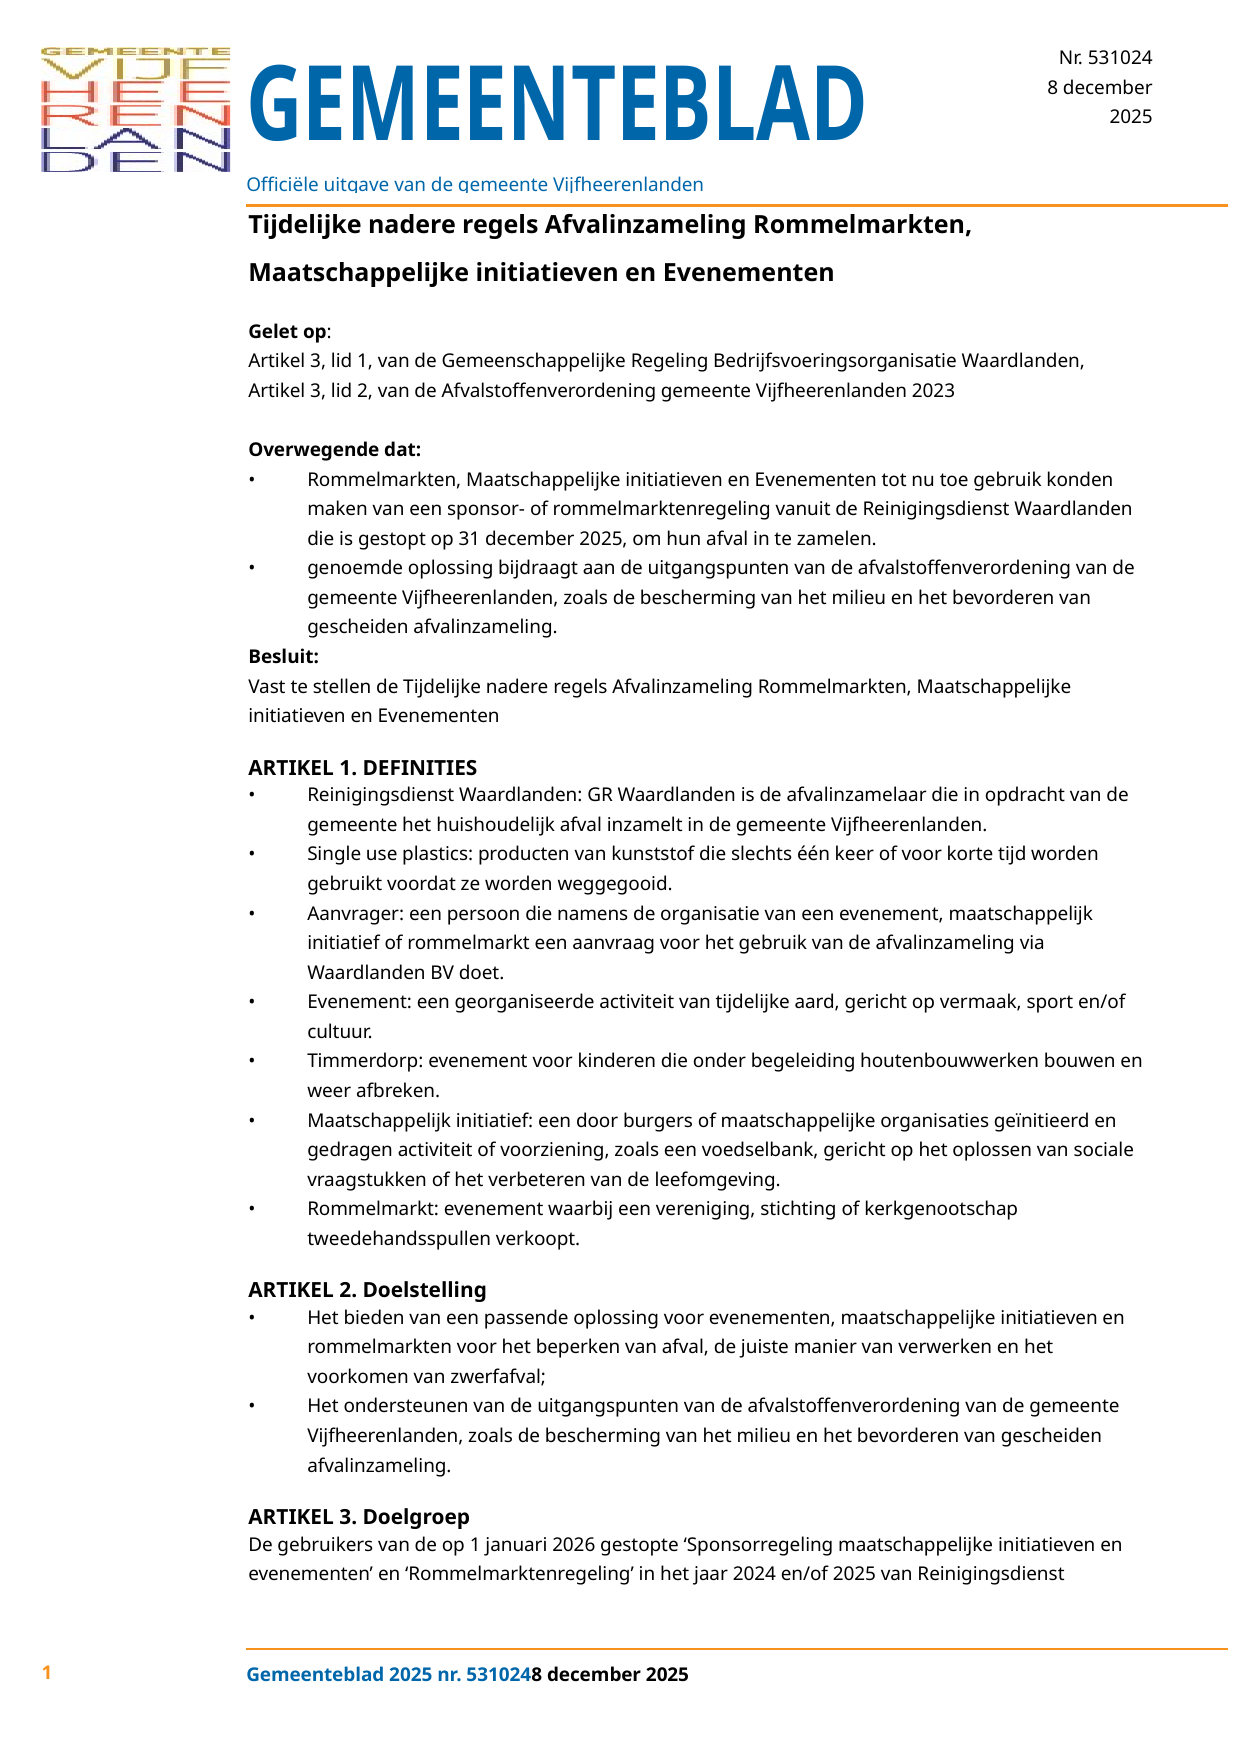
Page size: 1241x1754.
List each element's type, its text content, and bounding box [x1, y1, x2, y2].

list Rommelmarkten, Maatschappelijke initiatieven en Evenementen tot nu toe gebruik konden maken van een sponsor- of rommelmarktenregeling vanuit de Reinigingsdienst Waardlanden die is gestopt op 31 december 2025, om hun afval in te zamelen. [248, 466, 1152, 551]
text ARTIKEL 1. DEFINITIES [248, 753, 1152, 781]
text Tijdelijke nadere regels Afvalinzameling Rommelmarkten, Maatschappelijke initiatieven en Evenementen [248, 207, 1152, 288]
text Overwegende dat: [248, 436, 1152, 462]
picture [41, 47, 231, 172]
list genoemde oplossing bijdraagt aan de uitgangspunten van de afvalstoffenverordening van de gemeente Vijfheerenlanden, zoals de bescherming van het milieu en het bevorderen van gescheiden afvalinzameling. [248, 554, 1152, 639]
text Gelet op: [248, 318, 1152, 344]
list Reinigingsdienst Waardlanden: GR Waardlanden is de afvalinzamelaar die in opdracht van de gemeente het huishoudelijk afval inzamelt in de gemeente Vijfheerenlanden. [248, 781, 1152, 837]
list Single use plastics: producten van kunststof die slechts één keer of voor korte tijd worden gebruikt voordat ze worden weggegooid. [248, 841, 1152, 896]
text Artikel 3, lid 2, van de Afvalstoffenverordening gemeente Vijfheerenlanden 2023 [248, 377, 1152, 403]
text Artikel 3, lid 1, van de Gemeenschappelijke Regeling Bedrijfsvoeringsorganisatie Waardlanden, [248, 347, 1152, 373]
text ARTIKEL 3. Doelgroep [248, 1502, 1152, 1531]
text ARTIKEL 2. Doelstelling [248, 1276, 1152, 1304]
list Het ondersteunen van de uitgangspunten van de afvalstoffenverordening van de gemeente Vijfheerenlanden, zoals de bescherming van het milieu en het bevorderen van gescheiden afvalinzameling. [248, 1393, 1152, 1478]
text Vast te stellen de Tijdelijke nadere regels Afvalinzameling Rommelmarkten, Maatschappelijke initiatieven en Evenementen [248, 673, 1152, 728]
list Aanvrager: een persoon die namens de organisatie van een evenement, maatschappelijk initiatief of rommelmarkt een aanvraag voor het gebruik van de afvalinzameling via Waardlanden BV doet. [248, 900, 1152, 984]
list Timmerdorp: evenement voor kinderen die onder begeleiding houtenbouwwerken bouwen en weer afbreken. [248, 1048, 1152, 1103]
list Evenement: een georganiseerde activiteit van tijdelijke aard, gericht op vermaak, sport en/of cultuur. [248, 988, 1152, 1044]
text De gebruikers van de op 1 januari 2026 gestopte ‘Sponsorregeling maatschappelijke initiatieven en evenementen’ en ‘Rommelmarktenregeling’ in het jaar 2024 en/of 2025 van Reinigingsdienst [248, 1531, 1152, 1586]
list Maatschappelijk initiatief: een door burgers of maatschappelijke organisaties geïnitieerd en gedragen activiteit of voorziening, zoals een voedselbank, gericht op het oplossen van sociale vraagstukken of het verbeteren van de leefomgeving. [248, 1107, 1152, 1192]
list Het bieden van een passende oplossing voor evenementen, maatschappelijke initiatieven en rommelmarkten voor het beperken van afval, de juiste manier van verwerken en het voorkomen van zwerfafval; [248, 1304, 1152, 1389]
list Rommelmarkt: evenement waarbij een vereniging, stichting of kerkgenootschap tweedehandsspullen verkoopt. [248, 1196, 1152, 1251]
text Besluit: [248, 643, 1152, 669]
